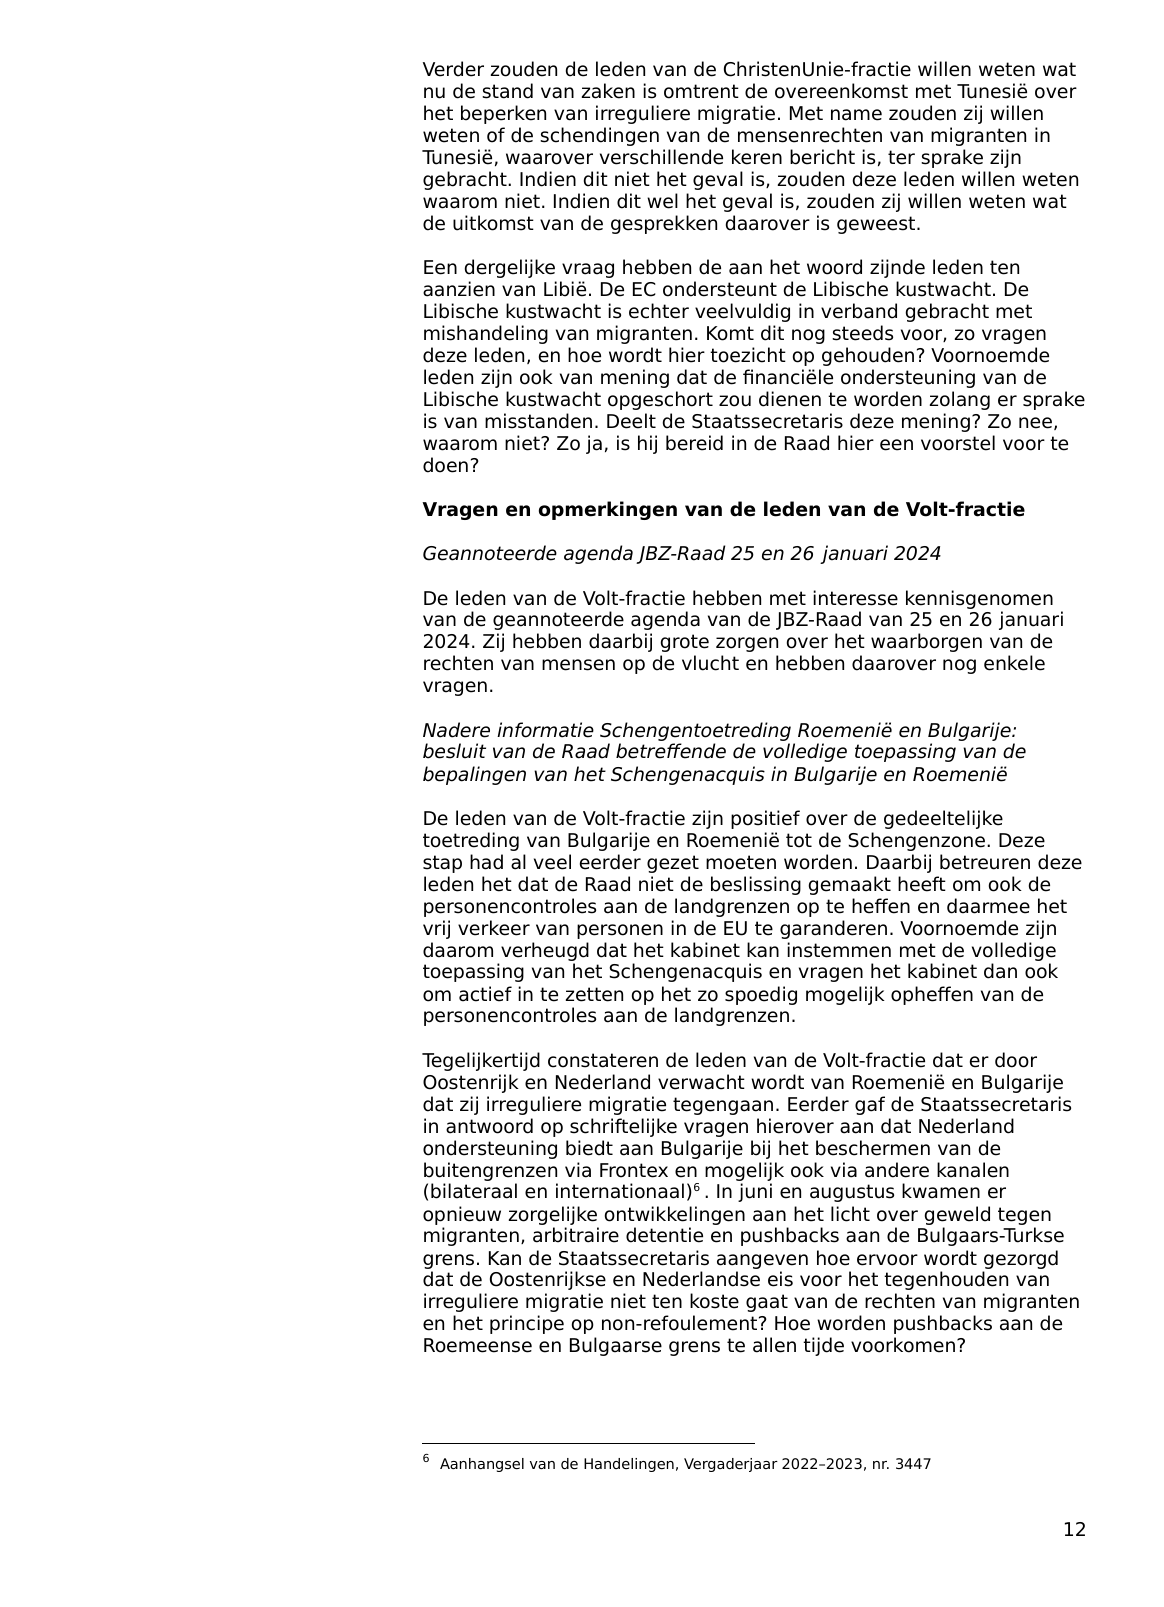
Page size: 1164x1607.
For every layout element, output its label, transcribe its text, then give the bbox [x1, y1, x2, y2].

subtitle Vragen en opmerkingen van de leden van de Volt-fractie [422, 499, 1087, 521]
text Verder zouden de leden van de ChristenUnie-fractie willen weten wat nu de stand van zaken is omtrent de overeenkomst met Tunesië over het beperken van irreguliere migratie. Met name zouden zij willen weten of de schendingen van de mensenrechten van migranten in Tunesië, waarover verschillende keren bericht is, ter sprake zijn gebracht. Indien dit niet het geval is, zouden deze leden willen weten waarom niet. Indien dit wel het geval is, zouden zij willen weten wat de uitkomst van de gesprekken daarover is geweest. [422, 59, 1087, 235]
text De leden van de Volt-fractie zijn positief over de gedeeltelijke toetreding van Bulgarije en Roemenië tot de Schengenzone. Deze stap had al veel eerder gezet moeten worden. Daarbij betreuren deze leden het dat de Raad niet de beslissing gemaakt heeft om ook de personencontroles aan de landgrenzen op te heffen en daarmee het vrij verkeer van personen in de EU te garanderen. Voornoemde zijn daarom verheugd dat het kabinet kan instemmen met de volledige toepassing van het Schengenacquis en vragen het kabinet dan ook om actief in te zetten op het zo spoedig mogelijk opheffen van de personencontroles aan de landgrenzen. [422, 808, 1087, 1027]
text Een dergelijke vraag hebben de aan het woord zijnde leden ten aanzien van Libië. De EC ondersteunt de Libische kustwacht. De Libische kustwacht is echter veelvuldig in verband gebracht met mishandeling van migranten. Komt dit nog steeds voor, zo vragen deze leden, en hoe wordt hier toezicht op gehouden? Voornoemde leden zijn ook van mening dat de financiële ondersteuning van de Libische kustwacht opgeschort zou dienen te worden zolang er sprake is van misstanden. Deelt de Staatssecretaris deze mening? Zo nee, waarom niet? Zo ja, is hij bereid in de Raad hier een voorstel voor te doen? [422, 257, 1087, 477]
text De leden van de Volt-fractie hebben met interesse kennisgenomen van de geannoteerde agenda van de JBZ-Raad van 25 en 26 januari 2024. Zij hebben daarbij grote zorgen over het waarborgen van de rechten van mensen op de vlucht en hebben daarover nog enkele vragen. [422, 587, 1087, 697]
text Aanhangsel van de Handelingen, Vergaderjaar 2022–2023, nr. 3447 [422, 1452, 1087, 1474]
subtitle Nadere informatie Schengentoetreding Roemenië en Bulgarije: besluit van de Raad betreffende de volledige toepassing van de bepalingen van het Schengenacquis in Bulgarije en Roemenië [422, 719, 1087, 785]
text Tegelijkertijd constateren de leden van de Volt-fractie dat er door Oostenrijk en Nederland verwacht wordt van Roemenië en Bulgarije dat zij irreguliere migratie tegengaan. Eerder gaf de Staatssecretaris in antwoord op schriftelijke vragen hierover aan dat Nederland ondersteuning biedt aan Bulgarije bij het beschermen van de buitengrenzen via Frontex en mogelijk ook via andere kanalen (bilateraal en internationaal). In juni en augustus kwamen er opnieuw zorgelijke ontwikkelingen aan het licht over geweld tegen migranten, arbitraire detentie en pushbacks aan de Bulgaars-Turkse grens. Kan de Staatssecretaris aangeven hoe ervoor wordt gezorgd dat de Oostenrijkse en Nederlandse eis voor het tegenhouden van irreguliere migratie niet ten koste gaat van de rechten van migranten en het principe op non-refoulement? Hoe worden pushbacks aan de Roemeense en Bulgaarse grens te allen tijde voorkomen? [422, 1049, 1087, 1357]
subtitle Geannoteerde agenda JBZ-Raad 25 en 26 januari 2024 [422, 543, 1087, 565]
